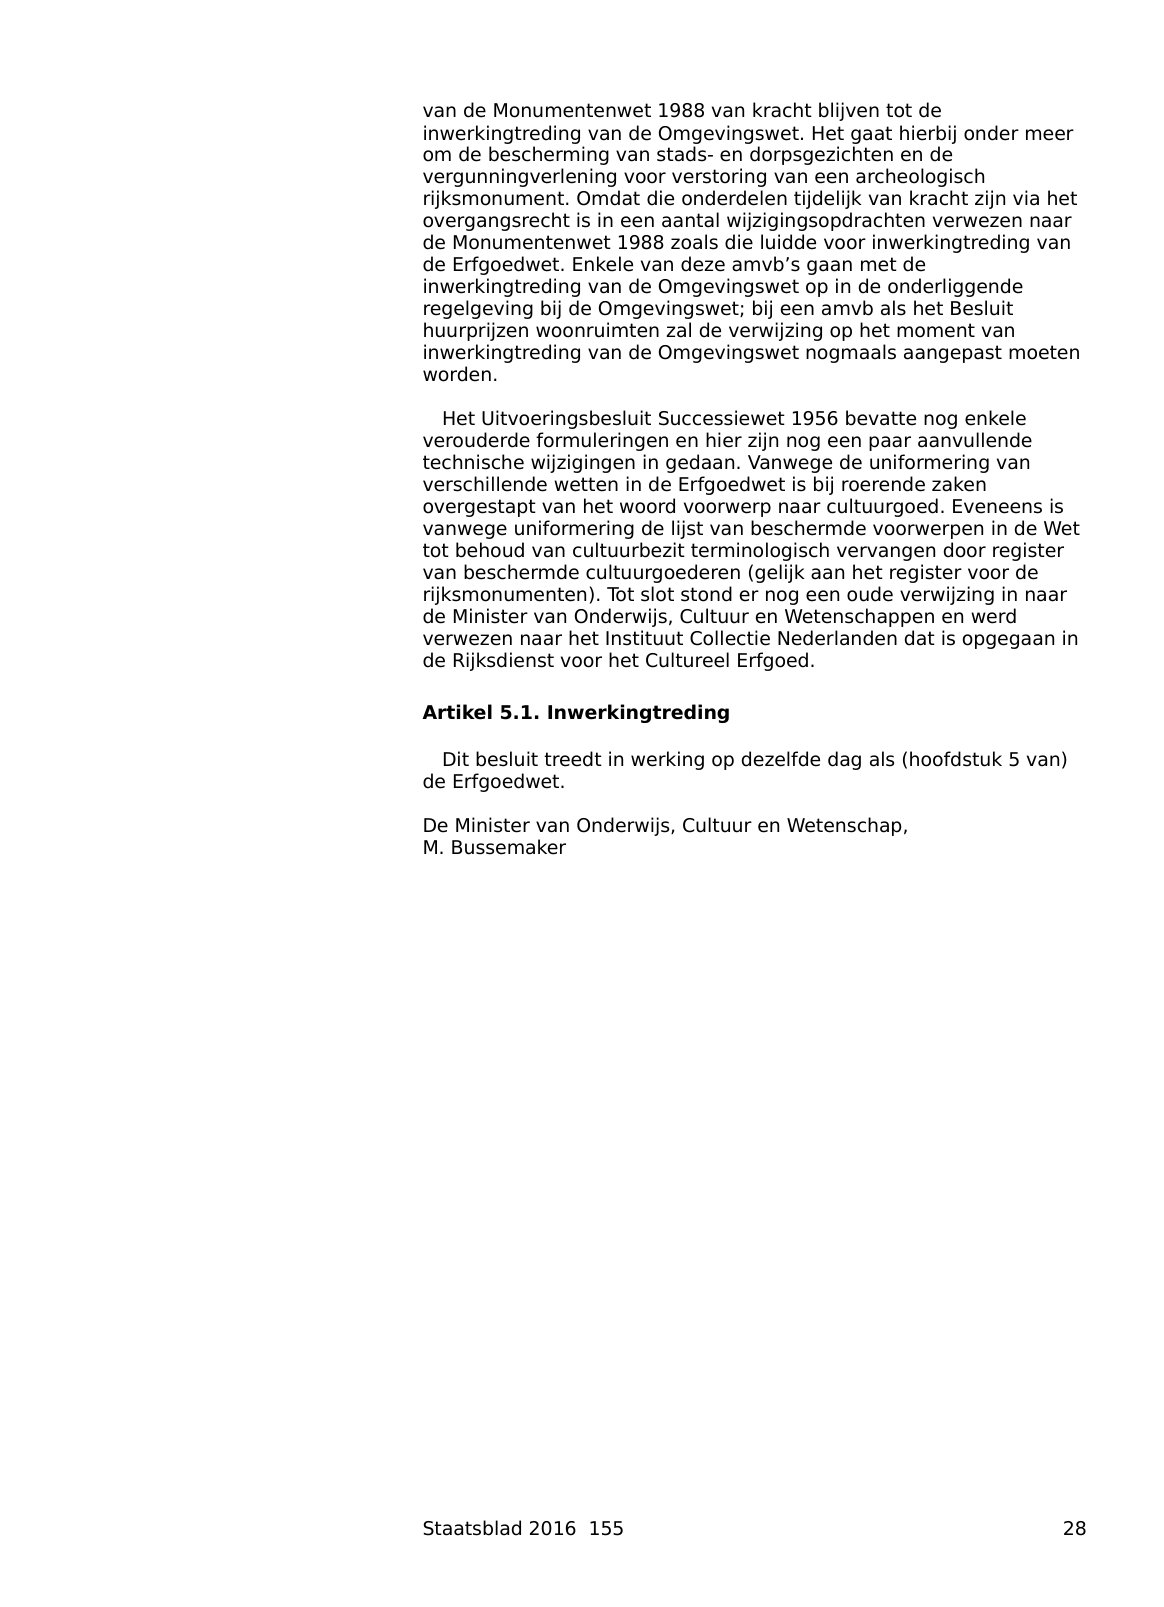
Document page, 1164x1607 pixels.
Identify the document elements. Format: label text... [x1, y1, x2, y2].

text Het Uitvoeringsbesluit Successiewet 1956 bevatte nog enkele verouderde formuleringen en hier zijn nog een paar aanvullende technische wijzigingen in gedaan. Vanwege de uniformering van verschillende wetten in de Erfgoedwet is bij roerende zaken overgestapt van het woord voorwerp naar cultuurgoed. Eveneens is vanwege uniformering de lijst van beschermde voorwerpen in de Wet tot behoud van cultuurbezit terminologisch vervangen door register van beschermde cultuurgoederen (gelijk aan het register voor de rijksmonumenten). Tot slot stond er nog een oude verwijzing in naar de Minister van Onderwijs, Cultuur en Wetenschappen en werd verwezen naar het Instituut Collectie Nederlanden dat is opgegaan in de Rijksdienst voor het Cultureel Erfgoed. [422, 408, 1087, 672]
text Dit besluit treedt in werking op dezelfde dag als (hoofdstuk 5 van) de Erfgoedwet. [422, 749, 1087, 793]
text van de Monumentenwet 1988 van kracht blijven tot de inwerkingtreding van de Omgevingswet. Het gaat hierbij onder meer om de bescherming van stads- en dorpsgezichten en de vergunningverlening voor verstoring van een archeologisch rijksmonument. Omdat die onderdelen tijdelijk van kracht zijn via het overgangsrecht is in een aantal wijzigingsopdrachten verwezen naar de Monumentenwet 1988 zoals die luidde voor inwerkingtreding van de Erfgoedwet. Enkele van deze amvb’s gaan met de inwerkingtreding van de Omgevingswet op in de onderliggende regelgeving bij de Omgevingswet; bij een amvb als het Besluit huurprijzen woonruimten zal de verwijzing op het moment van inwerkingtreding van de Omgevingswet nogmaals aangepast moeten worden. [422, 100, 1087, 386]
text De Minister van Onderwijs, Cultuur en Wetenschap, M. Bussemaker [422, 815, 1087, 859]
subtitle Artikel 5.1. Inwerkingtreding [422, 702, 1087, 724]
